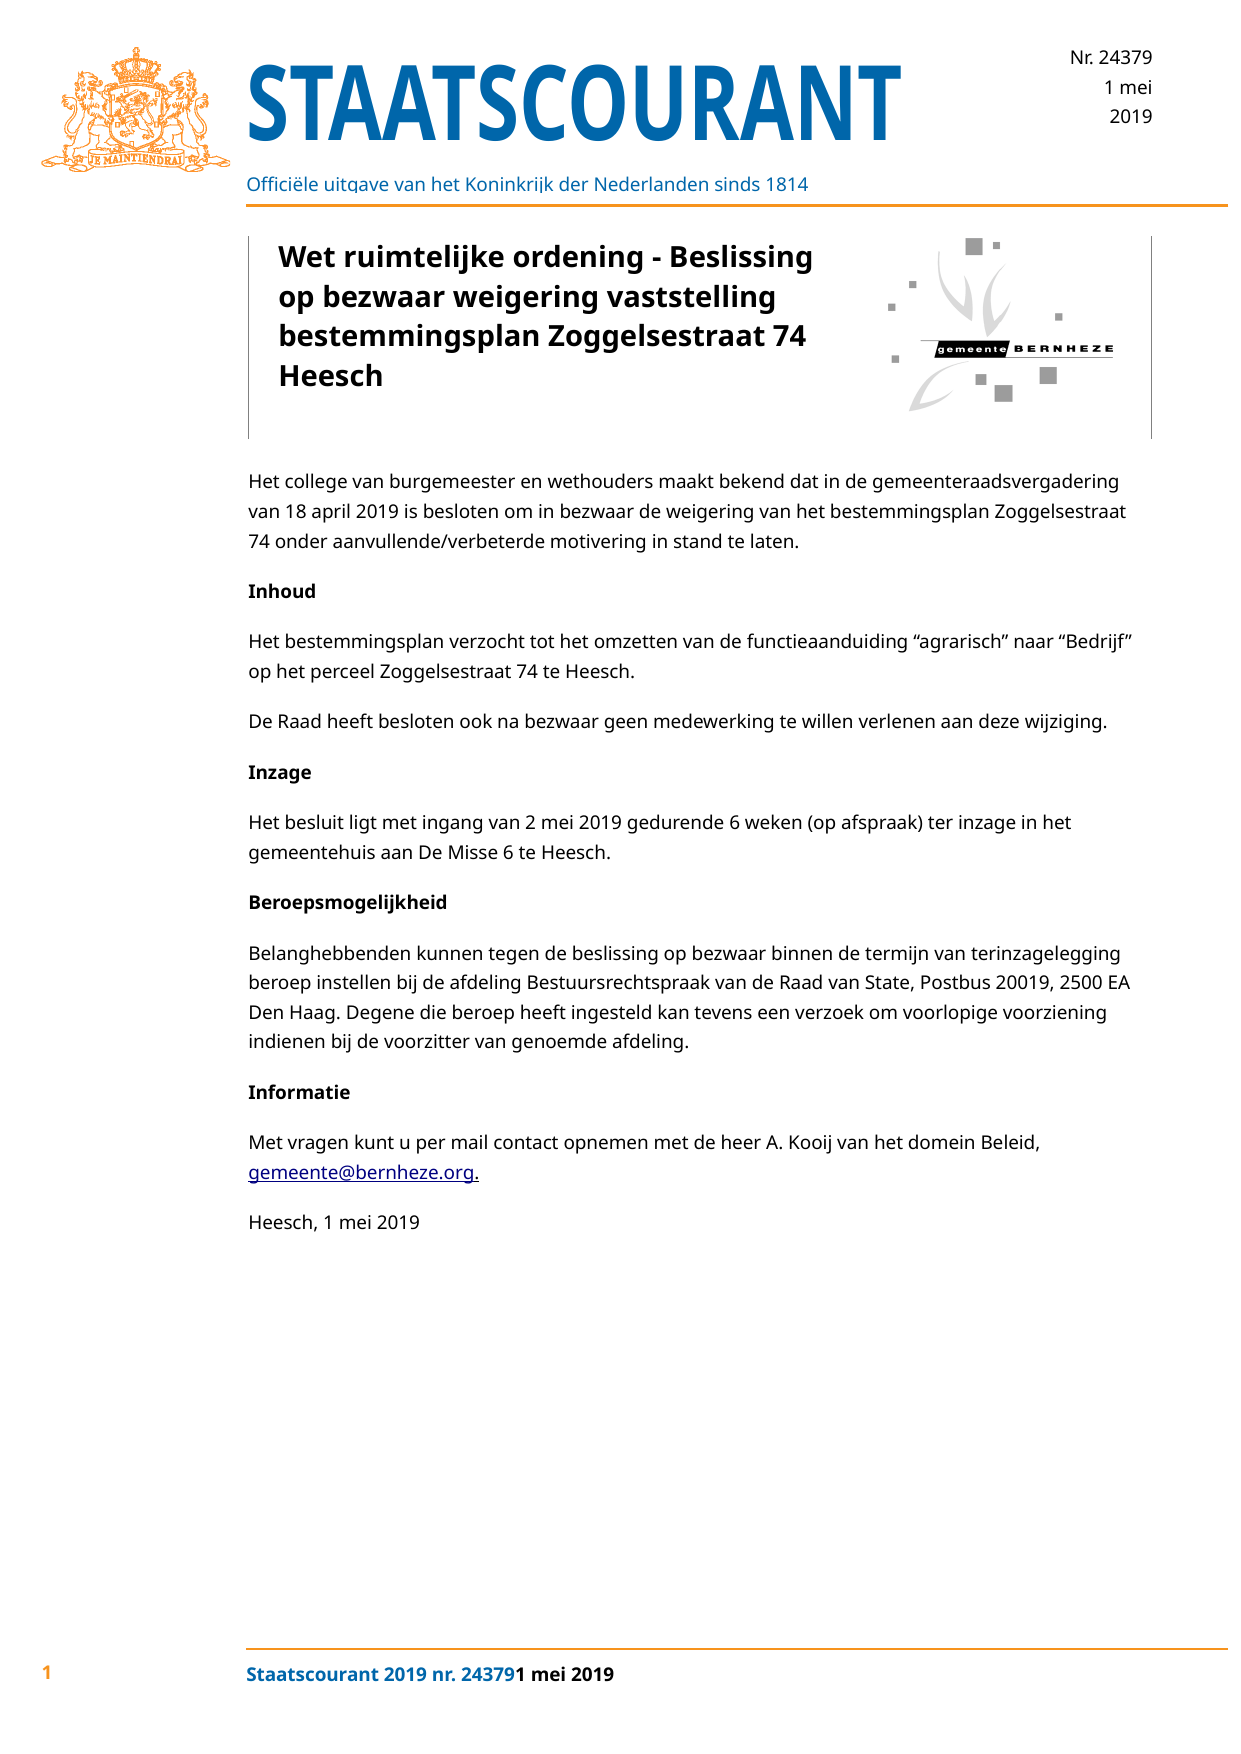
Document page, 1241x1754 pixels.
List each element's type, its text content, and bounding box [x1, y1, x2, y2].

text Inzage [248, 759, 1152, 785]
table_header Wet ruimtelijke ordening - Beslissing op bezwaar weigering vaststelling bestemmingsplan Zoggelsestraat 74 Heesch [249, 236, 850, 439]
text Met vragen kunt u per mail contact opnemen met de heer A. Kooij van het domein Beleid, gemeente@bernheze.org. [248, 1129, 1152, 1185]
text Het college van burgemeester en wethouders maakt bekend dat in de gemeenteraadsvergadering van 18 april 2019 is besloten om in bezwaar de weigering van het bestemmingsplan Zoggelsestraat 74 onder aanvullende/verbeterde motivering in stand te laten. [248, 469, 1152, 553]
text Beroepsmogelijkheid [248, 889, 1152, 915]
text Belanghebbenden kunnen tegen de beslissing op bezwaar binnen de termijn van terinzagelegging beroep instellen bij de afdeling Bestuursrechtspraak van de Raad van State, Postbus 20019, 2500 EA Den Haag. Degene die beroep heeft ingesteld kan tevens een verzoek om voorlopige voorziening indienen bij de voorzitter van genoemde afdeling. [248, 940, 1152, 1054]
text Heesch, 1 mei 2019 [248, 1209, 1152, 1235]
text Het bestemmingsplan verzocht tot het omzetten van de functieaanduiding “agrarisch” naar “Bedrijf” op het perceel Zoggelsestraat 74 te Heesch. [248, 629, 1152, 684]
text De Raad heeft besloten ook na bezwaar geen medewerking te willen verlenen aan deze wijziging. [248, 709, 1152, 734]
text Het besluit ligt met ingang van 2 mei 2019 gedurende 6 weken (op afspraak) ter inzage in het gemeentehuis aan De Misse 6 te Heesch. [248, 809, 1152, 865]
picture [886, 236, 1115, 414]
table_header [1115, 236, 1151, 413]
text Inhoud [248, 578, 1152, 604]
text Informatie [248, 1079, 1152, 1105]
table_header [850, 414, 1151, 439]
picture [41, 47, 231, 172]
table_header [850, 236, 886, 413]
